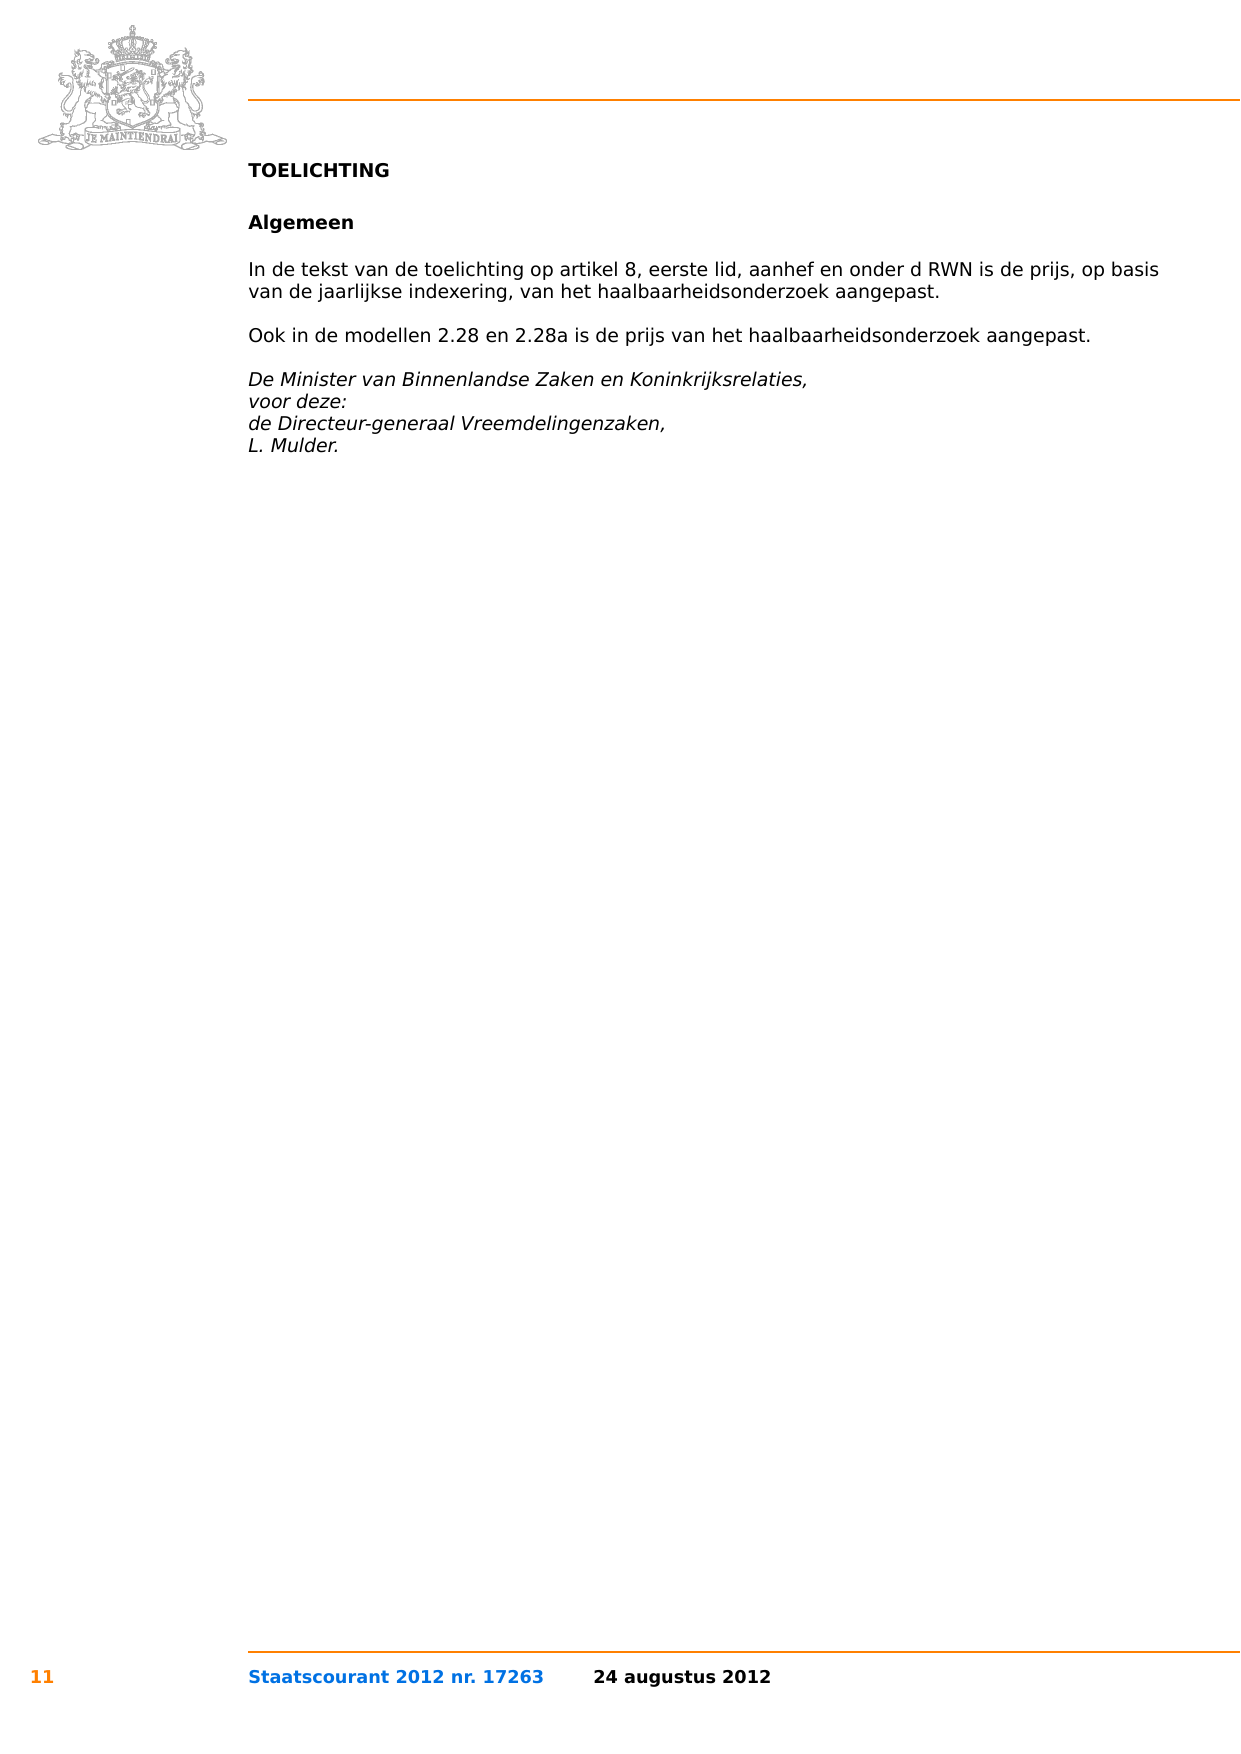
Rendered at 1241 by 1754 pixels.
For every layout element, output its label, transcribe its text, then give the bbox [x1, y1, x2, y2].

text De Minister van Binnenlandse Zaken en Koninkrijksrelaties, voor deze: de Directeur-generaal Vreemdelingenzaken, L. Mulder. [248, 368, 1163, 456]
subtitle Algemeen [248, 212, 1163, 234]
text Ook in de modellen 2.28 en 2.28a is de prijs van het haalbaarheidsonderzoek aangepast. [248, 325, 1163, 347]
text In de tekst van de toelichting op artikel 8, eerste lid, aanhef en onder d RWN is de prijs, op basis van de jaarlijkse indexering, van het haalbaarheidsonderzoek aangepast. [248, 259, 1163, 303]
picture [38, 25, 227, 150]
subtitle TOELICHTING [248, 160, 1163, 182]
